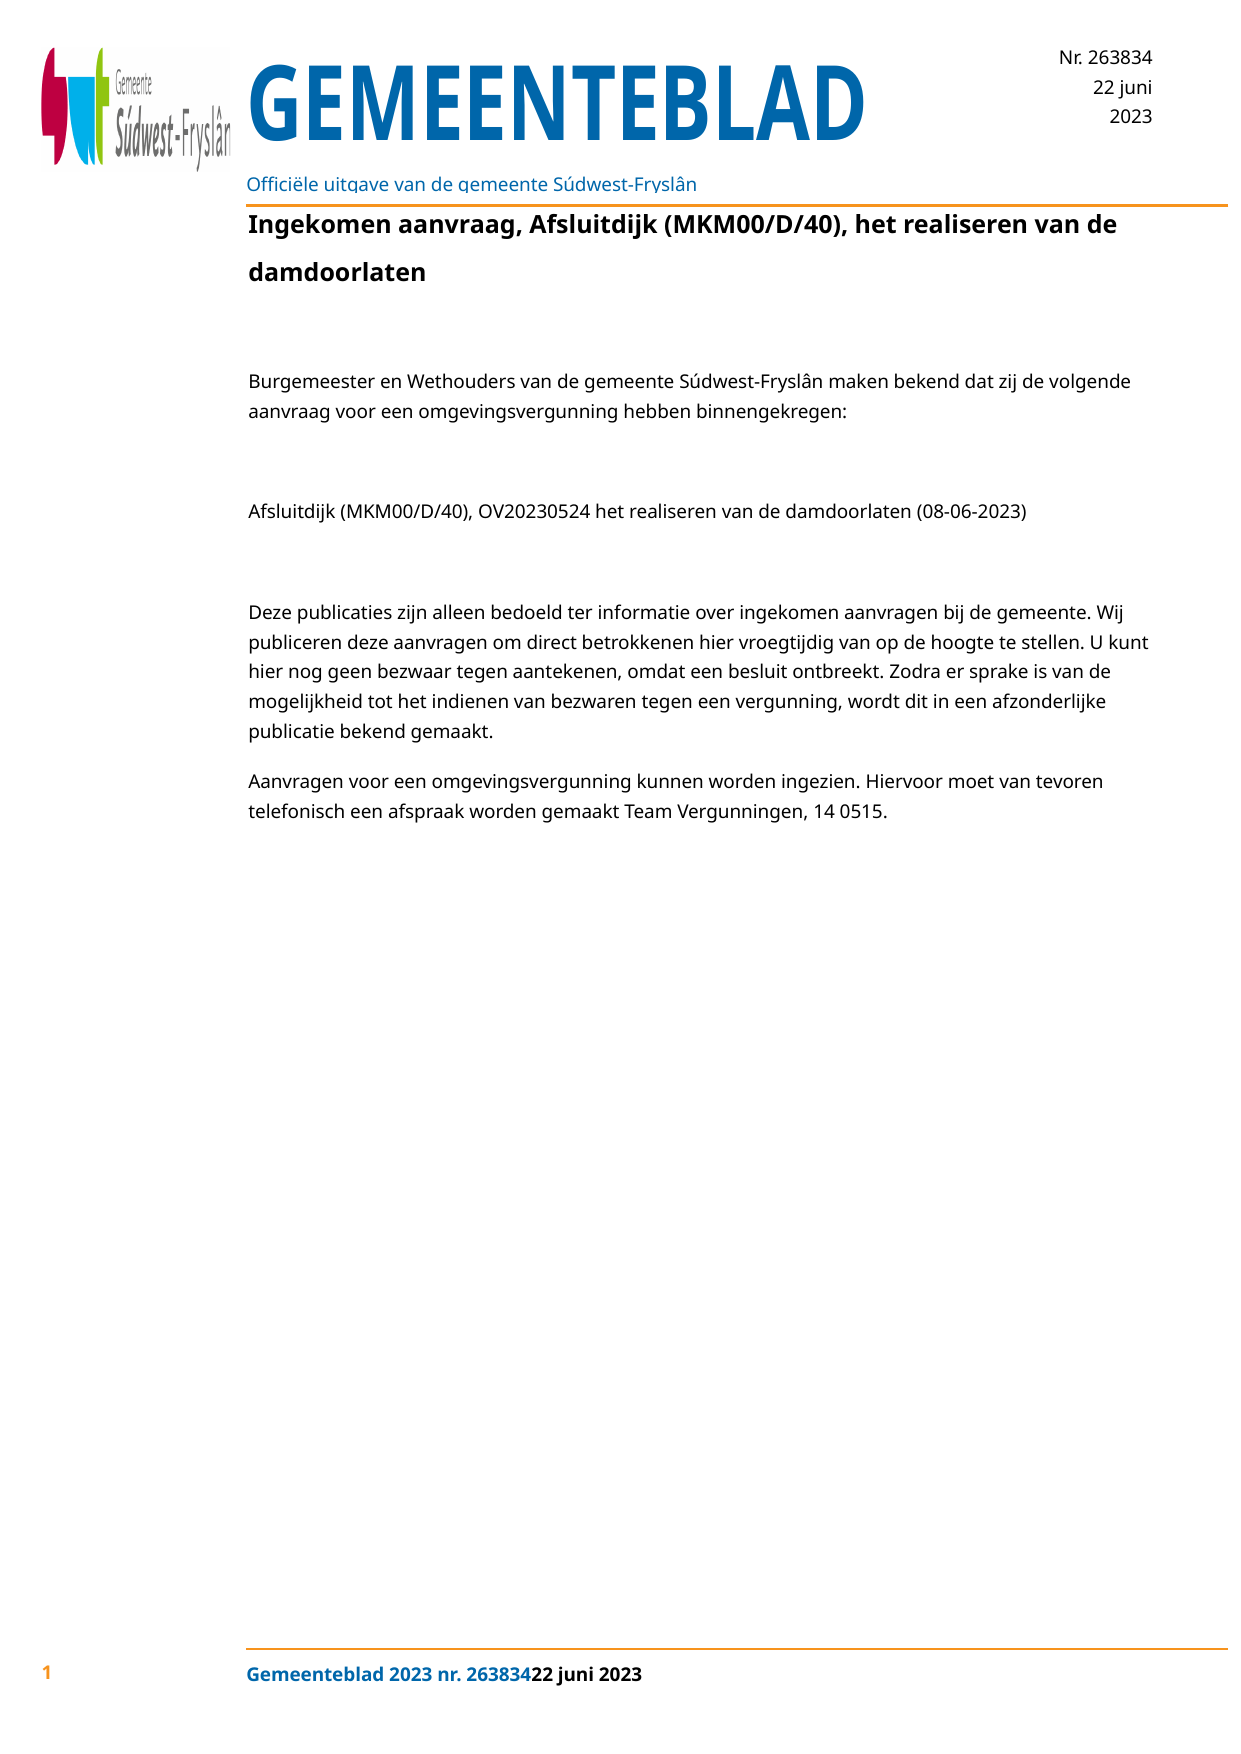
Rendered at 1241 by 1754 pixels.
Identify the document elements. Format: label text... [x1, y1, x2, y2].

text Burgemeester en Wethouders van de gemeente Súdwest-Fryslân maken bekend dat zij de volgende aanvraag voor een omgevingsvergunning hebben binnengekregen: [248, 368, 1152, 424]
text Afsluitdijk (MKM00/D/40), OV20230524 het realiseren van de damdoorlaten (08-06-2023) [248, 499, 1152, 524]
text Ingekomen aanvraag, Afsluitdijk (MKM00/D/40), het realiseren van de damdoorlaten [248, 207, 1152, 288]
text Deze publicaties zijn alleen bedoeld ter informatie over ingekomen aanvragen bij de gemeente. Wij publiceren deze aanvragen om direct betrokkenen hier vroegtijdig van op de hoogte te stellen. U kunt hier nog geen bezwaar tegen aantekenen, omdat een besluit ontbreekt. Zodra er sprake is van de mogelijkheid tot het indienen van bezwaren tegen een vergunning, wordt dit in een afzonderlijke publicatie bekend gemaakt. [248, 599, 1152, 744]
text Aanvragen voor een omgevingsvergunning kunnen worden ingezien. Hiervoor moet van tevoren telefonisch een afspraak worden gemaakt Team Vergunningen, 14 0515. [248, 768, 1152, 824]
picture [41, 47, 231, 172]
